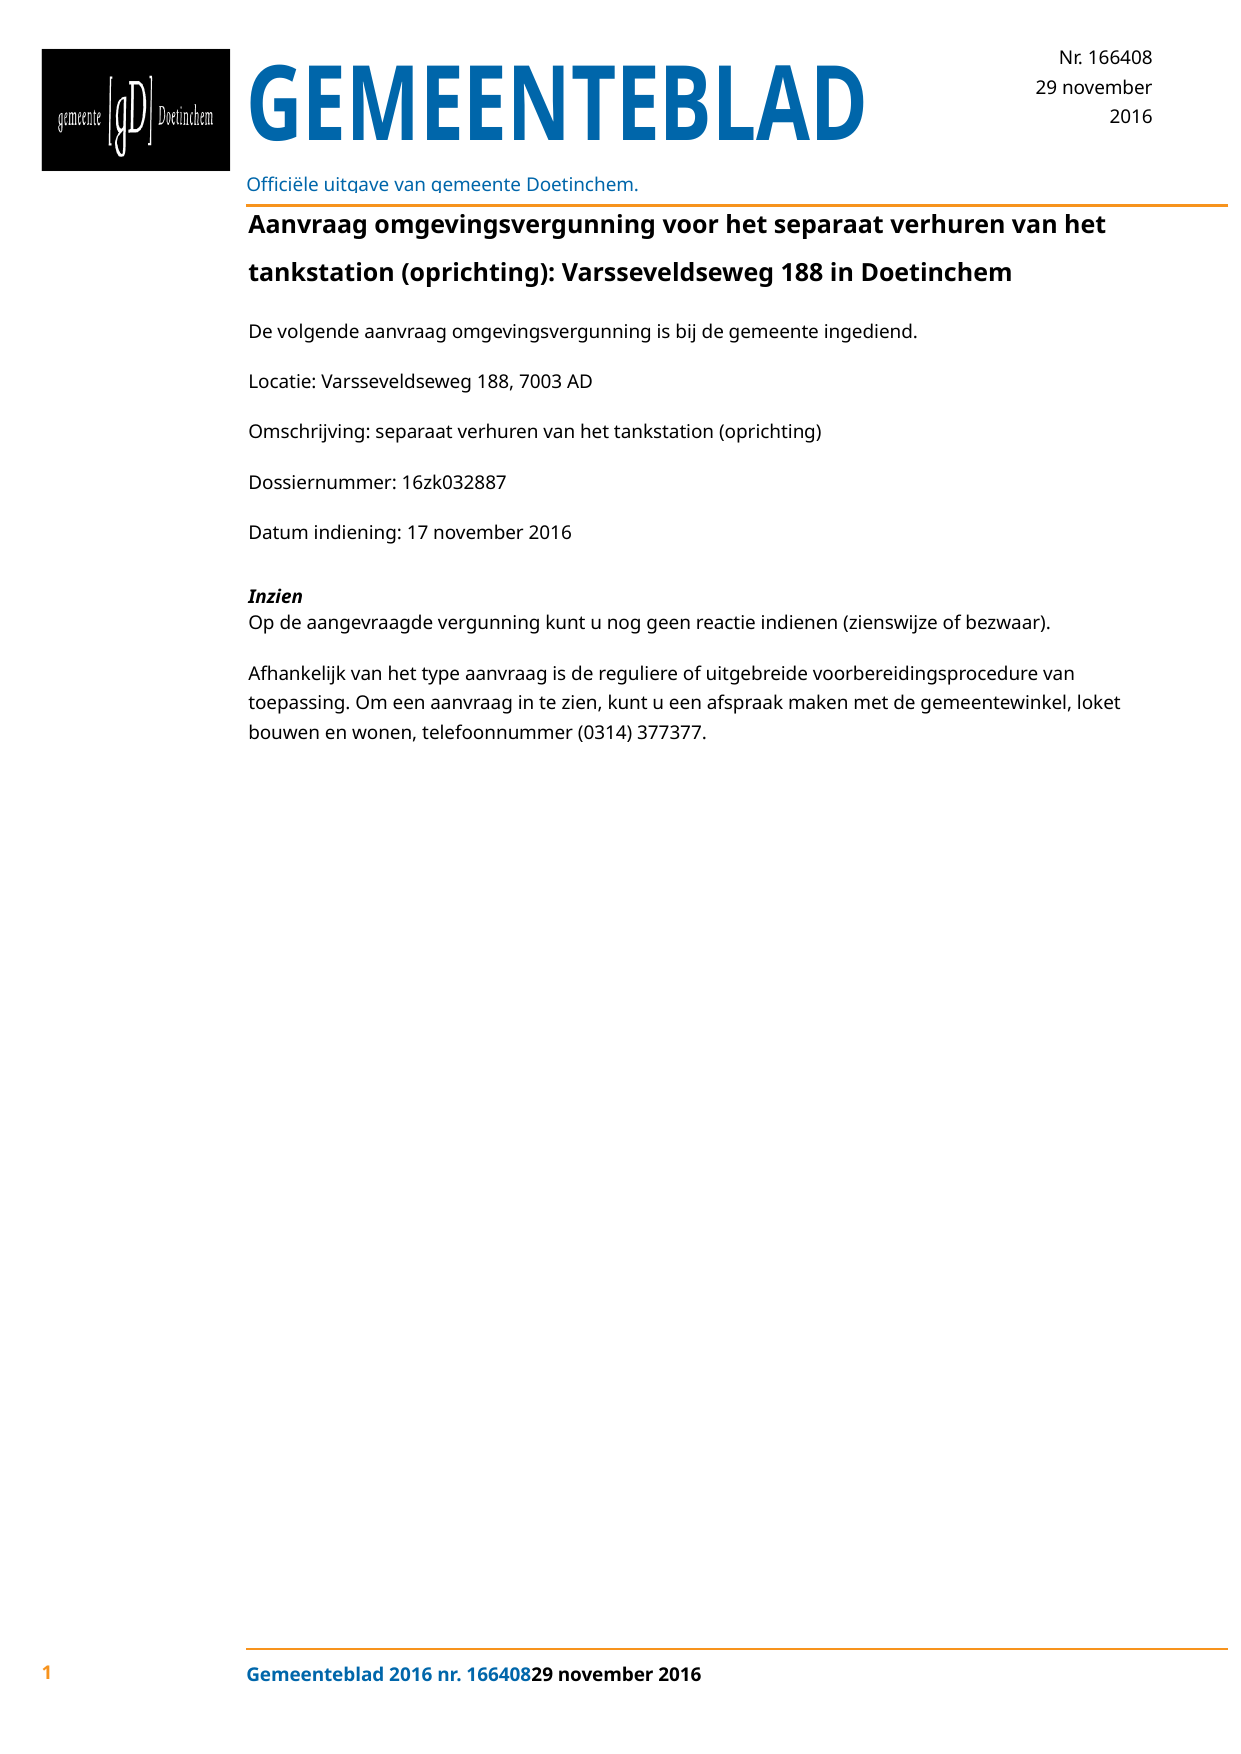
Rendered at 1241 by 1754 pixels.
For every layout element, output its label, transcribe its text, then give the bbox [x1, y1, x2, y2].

text Locatie: Varsseveldseweg 188, 7003 AD [248, 368, 1152, 394]
text Omschrijving: separaat verhuren van het tankstation (oprichting) [248, 419, 1152, 444]
text Inzien [248, 583, 1152, 609]
text Datum indiening: 17 november 2016 [248, 519, 1152, 545]
text Afhankelijk van het type aanvraag is de reguliere of uitgebreide voorbereidingsprocedure van toepassing. Om een aanvraag in te zien, kunt u een afspraak maken met de gemeentewinkel, loket bouwen en wonen, telefoonnummer (0314) 377377. [248, 660, 1152, 744]
text De volgende aanvraag omgevingsvergunning is bij de gemeente ingediend. [248, 318, 1152, 344]
text Op de aangevraagde vergunning kunt u nog geen reactie indienen (zienswijze of bezwaar). [248, 609, 1152, 635]
text Aanvraag omgevingsvergunning voor het separaat verhuren van het tankstation (oprichting): Varsseveldseweg 188 in Doetinchem [248, 207, 1152, 288]
text Dossiernummer: 16zk032887 [248, 469, 1152, 495]
picture [41, 47, 231, 172]
